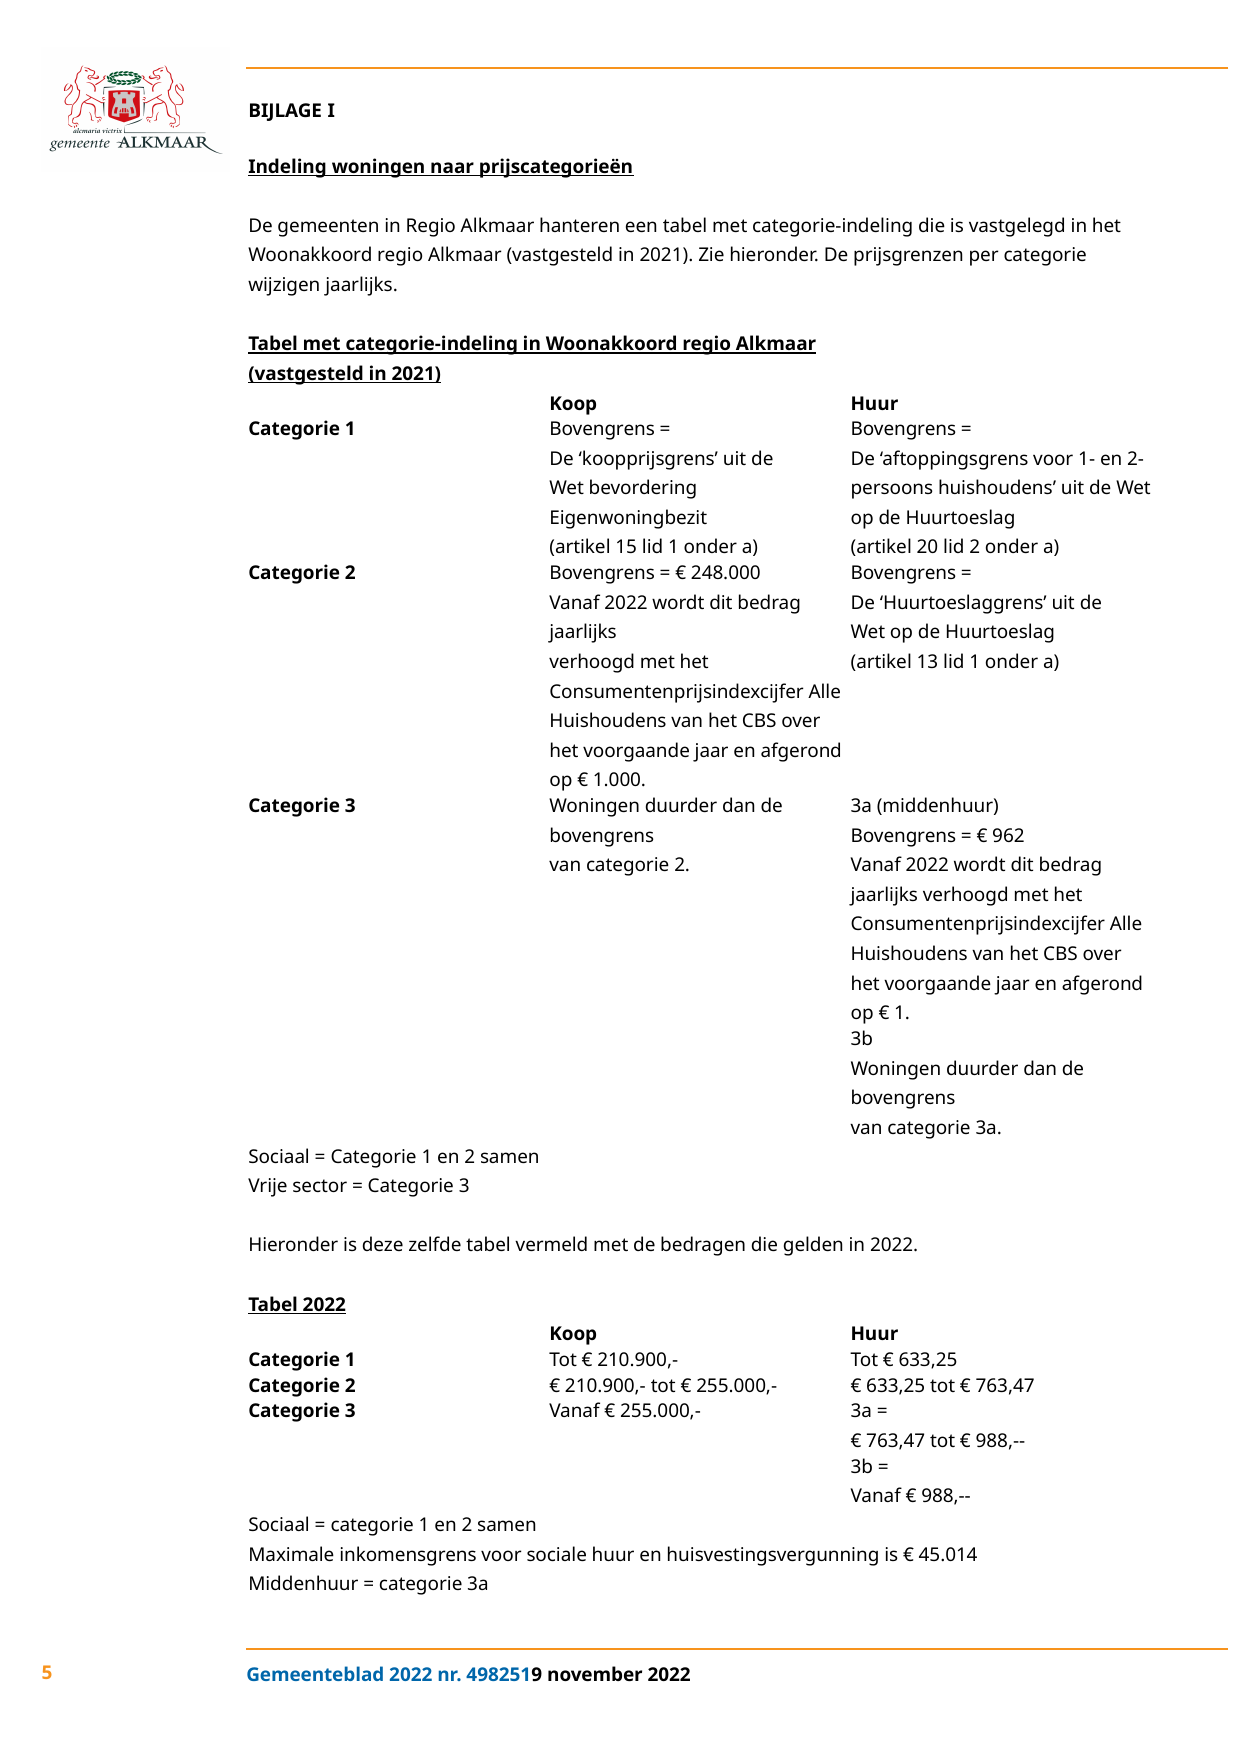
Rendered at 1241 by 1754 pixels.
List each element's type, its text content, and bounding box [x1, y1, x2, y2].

table_cell Tot € 633,25 [850, 1346, 1152, 1372]
table_cell Categorie 3 [248, 792, 549, 1139]
table_header Koop [549, 1320, 850, 1346]
table_cell € 633,25 tot € 763,47 [850, 1372, 1152, 1398]
table_header Koop [549, 390, 850, 415]
text (vastgesteld in 2021) [248, 360, 1152, 386]
table_header [248, 1320, 549, 1346]
text Vrije sector = Categorie 3 [248, 1172, 1152, 1198]
table_cell Woningen duurder dan de bovengrens van categorie 2. [549, 792, 850, 1139]
table_cell Bovengrens = De ‘aftoppingsgrens voor 1- en 2-persoons huishoudens’ uit de Wet op de Huurtoeslag (artikel 20 lid 2 onder a) [850, 415, 1152, 559]
text Maximale inkomensgrens voor sociale huur en huisvestingsvergunning is € 45.014 [248, 1541, 1152, 1567]
table_cell 3b Woningen duurder dan de bovengrens van categorie 3a. [850, 1025, 1152, 1139]
text Sociaal = categorie 1 en 2 samen [248, 1511, 1152, 1537]
text De gemeenten in Regio Alkmaar hanteren een tabel met categorie-indeling die is vastgelegd in het Woonakkoord regio Alkmaar (vastgesteld in 2021). Zie hieronder. De prijsgrenzen per categorie wijzigen jaarlijks. [248, 212, 1152, 297]
text Tabel met categorie-indeling in Woonakkoord regio Alkmaar [248, 330, 1152, 356]
table_cell € 210.900,- tot € 255.000,- [549, 1372, 850, 1398]
table_cell 3a = € 763,47 tot € 988,-- [850, 1398, 1152, 1453]
table_cell Tot € 210.900,- [549, 1346, 850, 1372]
table_cell 3a (middenhuur) Bovengrens = € 962 Vanaf 2022 wordt dit bedrag jaarlijks verhoogd met het Consumentenprijsindexcijfer Alle Huishoudens van het CBS over het voorgaande jaar en afgerond op € 1. [850, 792, 1152, 1025]
table_cell Categorie 3 [248, 1398, 549, 1508]
table_cell 3b = Vanaf € 988,-- [850, 1453, 1152, 1508]
text BIJLAGE I [248, 95, 1152, 123]
text Hieronder is deze zelfde tabel vermeld met de bedragen die gelden in 2022. [248, 1232, 1152, 1257]
table_header [248, 390, 549, 415]
table_cell Categorie 2 [248, 560, 549, 792]
table_cell Bovengrens = € 248.000 Vanaf 2022 wordt dit bedrag jaarlijks verhoogd met het Consumentenprijsindexcijfer Alle Huishoudens van het CBS over het voorgaande jaar en afgerond op € 1.000. [549, 560, 850, 792]
text Middenhuur = categorie 3a [248, 1571, 1152, 1596]
table_cell Categorie 1 [248, 1346, 549, 1372]
table_header Huur [850, 1320, 1152, 1346]
text Tabel 2022 [248, 1291, 1152, 1316]
table_cell Bovengrens = De ‘Huurtoeslaggrens’ uit de Wet op de Huurtoeslag (artikel 13 lid 1 onder a) [850, 560, 1152, 792]
table_cell Vanaf € 255.000,- [549, 1398, 850, 1508]
text Indeling woningen naar prijscategorieën [248, 153, 1152, 179]
table_cell Bovengrens = De ‘koopprijsgrens’ uit de Wet bevordering Eigenwoningbezit (artikel 15 lid 1 onder a) [549, 415, 850, 559]
table_header Huur [850, 390, 1152, 415]
text Sociaal = Categorie 1 en 2 samen [248, 1143, 1152, 1168]
table_cell Categorie 2 [248, 1372, 549, 1398]
picture [41, 47, 231, 172]
table_cell Categorie 1 [248, 415, 549, 559]
